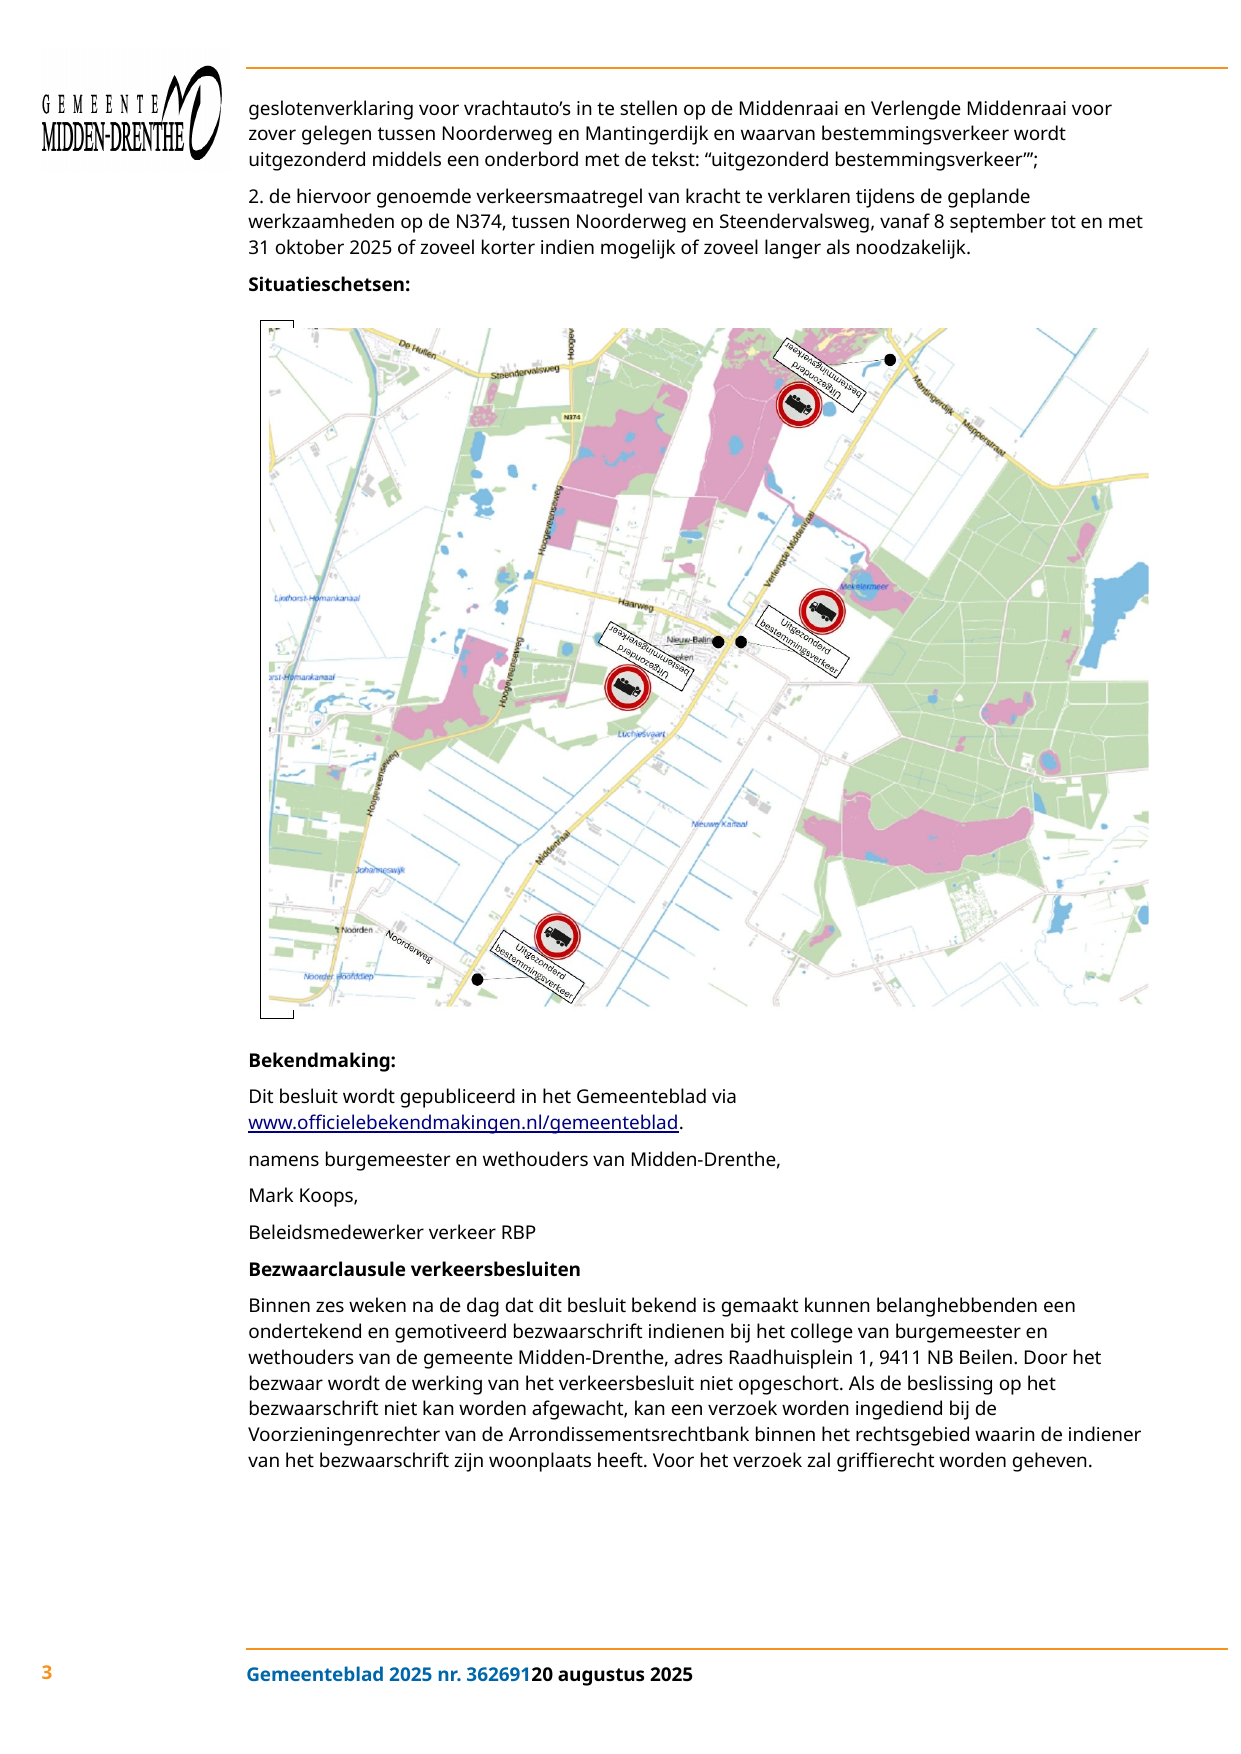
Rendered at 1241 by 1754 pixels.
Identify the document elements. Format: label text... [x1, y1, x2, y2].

text Mark Koops, [248, 1183, 1152, 1208]
text namens burgemeester en wethouders van Midden-Drenthe, [248, 1146, 1152, 1172]
text Beleidsmedewerker verkeer RBP [248, 1219, 1152, 1245]
text Binnen zes weken na de dag dat dit besluit bekend is gemaakt kunnen belanghebbenden een ondertekend en gemotiveerd bezwaarschrift indienen bij het college van burgemeester en wethouders van de gemeente Midden-Drenthe, adres Raadhuisplein 1, 9411 NB Beilen. Door het bezwaar wordt de werking van het verkeersbesluit niet opgeschort. Als de beslissing op het bezwaarschrift niet kan worden afgewacht, kan een verzoek worden ingediend bij de Voorzieningenrechter van de Arrondissementsrechtbank binnen het rechtsgebied waarin de indiener van het bezwaarschrift zijn woonplaats heeft. Voor het verzoek zal griffierecht worden geheven. [248, 1293, 1152, 1473]
text Situatieschetsen: [248, 271, 1152, 297]
text Dit besluit wordt gepubliceerd in het Gemeenteblad via www.officielebekendmakingen.nl/gemeenteblad. [248, 1083, 1152, 1135]
text Bezwaarclausule verkeersbesluiten [248, 1256, 1152, 1282]
text geslotenverklaring voor vrachtauto’s in te stellen op de Middenraai en Verlengde Middenraai voor zover gelegen tussen Noorderweg en Mantingerdijk en waarvan bestemmingsverkeer wordt uitgezonderd middels een onderbord met de tekst: “uitgezonderd bestemmingsverkeer”’; [248, 95, 1152, 172]
picture [268, 328, 1149, 1010]
text Bekendmaking: [248, 1047, 1152, 1073]
text 2. de hiervoor genoemde verkeersmaatregel van kracht te verklaren tijdens de geplande werkzaamheden op de N374, tussen Noorderweg en Steendervalsweg, vanaf 8 september tot en met 31 oktober 2025 of zoveel korter indien mogelijk of zoveel langer als noodzakelijk. [248, 183, 1152, 260]
picture [41, 47, 231, 172]
